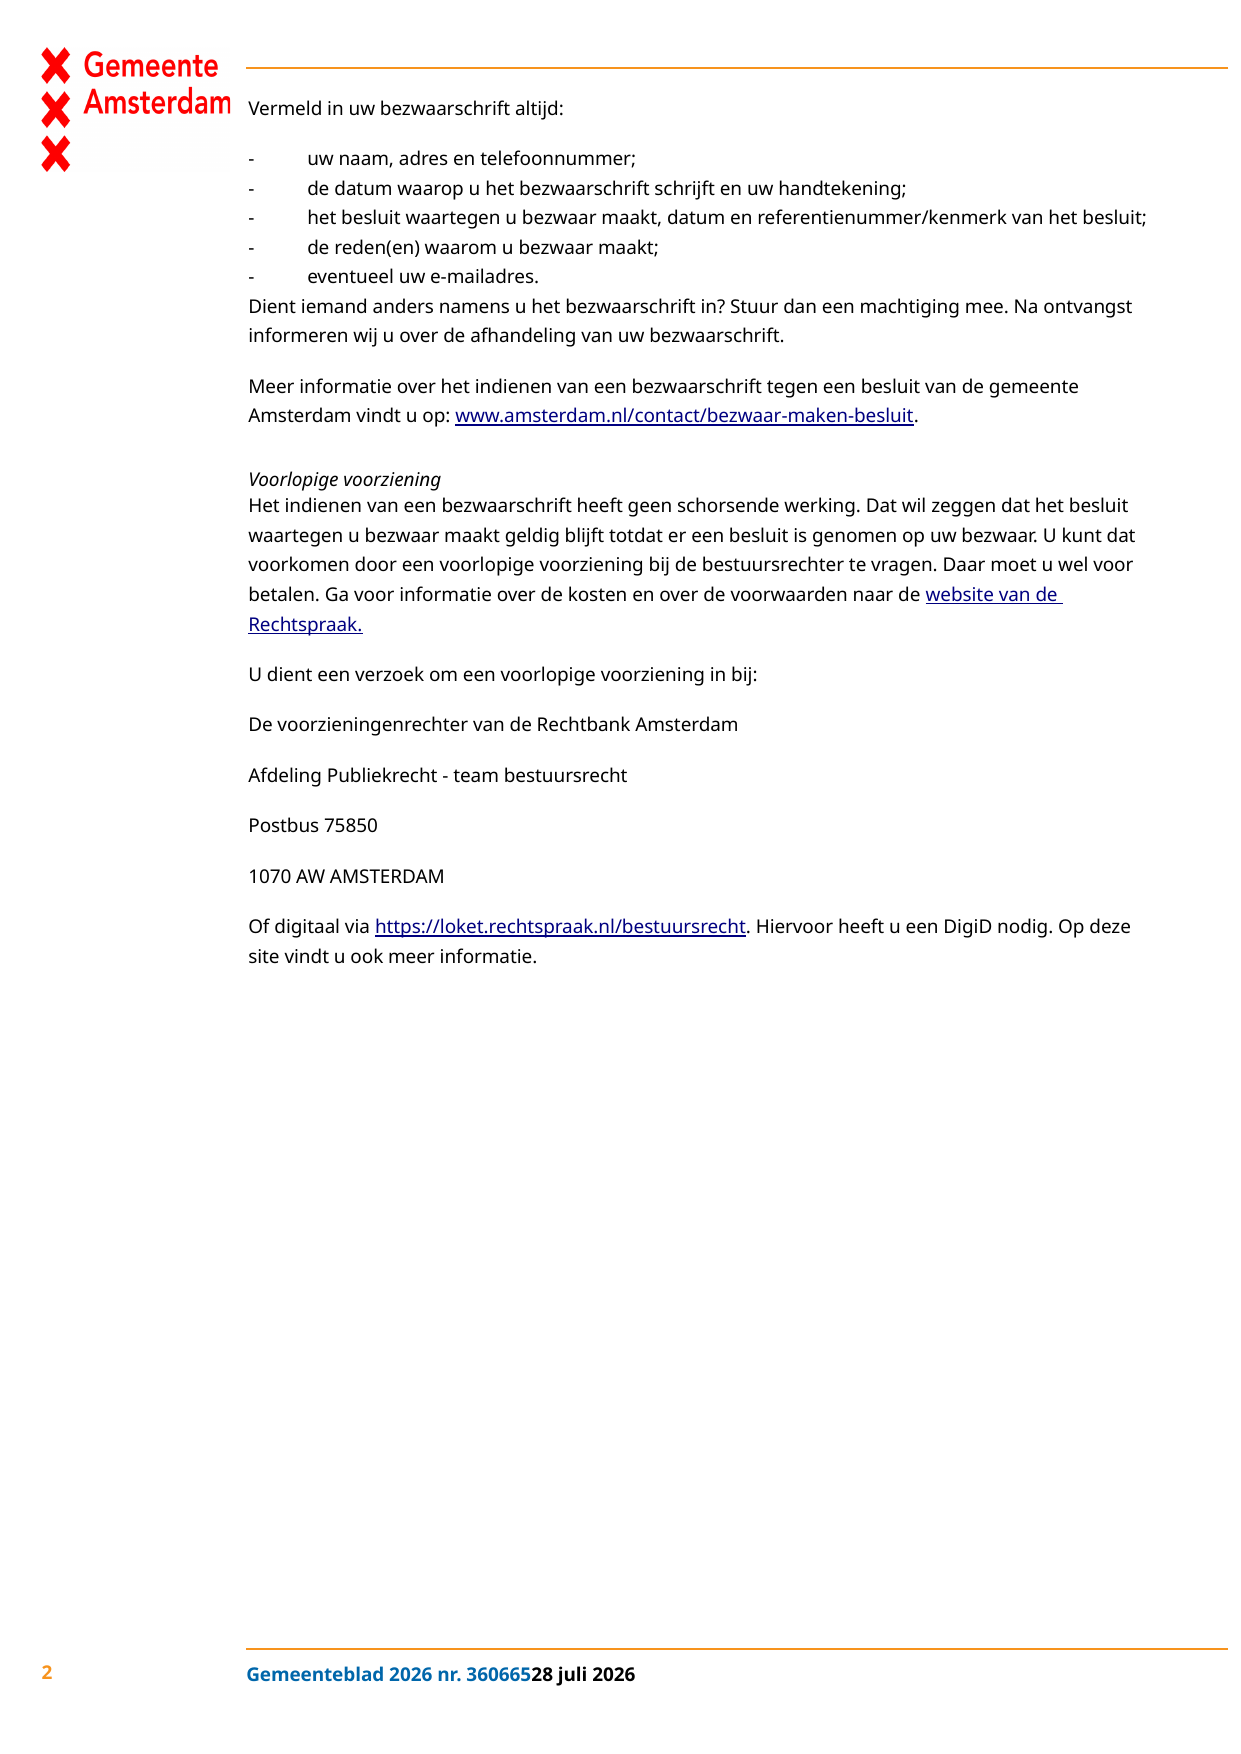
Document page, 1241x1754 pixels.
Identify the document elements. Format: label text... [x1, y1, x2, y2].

text U dient een verzoek om een voorlopige voorziening in bij: [248, 661, 1152, 687]
list het besluit waartegen u bezwaar maakt, datum en referentienummer/kenmerk van het besluit; [248, 204, 1152, 230]
text Het indienen van een bezwaarschrift heeft geen schorsende werking. Dat wil zeggen dat het besluit waartegen u bezwaar maakt geldig blijft totdat er een besluit is genomen op uw bezwaar. U kunt dat voorkomen door een voorlopige voorziening bij de bestuursrechter te vragen. Daar moet u wel voor betalen. Ga voor informatie over de kosten en over de voorwaarden naar de website van de Rechtspraak. [248, 492, 1152, 636]
picture [41, 47, 231, 172]
text Meer informatie over het indienen van een bezwaarschrift tegen een besluit van de gemeente Amsterdam vindt u op: www.amsterdam.nl/contact/bezwaar-maken-besluit. [248, 373, 1152, 428]
text 1070 AW AMSTERDAM [248, 863, 1152, 888]
text Voorlopige voorziening [248, 467, 1152, 492]
text Dient iemand anders namens u het bezwaarschrift in? Stuur dan een machtiging mee. Na ontvangst informeren wij u over de afhandeling van uw bezwaarschrift. [248, 293, 1152, 348]
text Afdeling Publiekrecht - team bestuursrecht [248, 762, 1152, 788]
text Vermeld in uw bezwaarschrift altijd: [248, 95, 1152, 121]
text Postbus 75850 [248, 812, 1152, 838]
list eventueel uw e-mailadres. [248, 263, 1152, 289]
text De voorzieningenrechter van de Rechtbank Amsterdam [248, 712, 1152, 737]
list uw naam, adres en telefoonnummer; [248, 145, 1152, 171]
text Of digitaal via https://loket.rechtspraak.nl/bestuursrecht. Hiervoor heeft u een DigiD nodig. Op deze site vindt u ook meer informatie. [248, 913, 1152, 968]
list de datum waarop u het bezwaarschrift schrijft en uw handtekening; [248, 175, 1152, 201]
list de reden(en) waarom u bezwaar maakt; [248, 234, 1152, 260]
